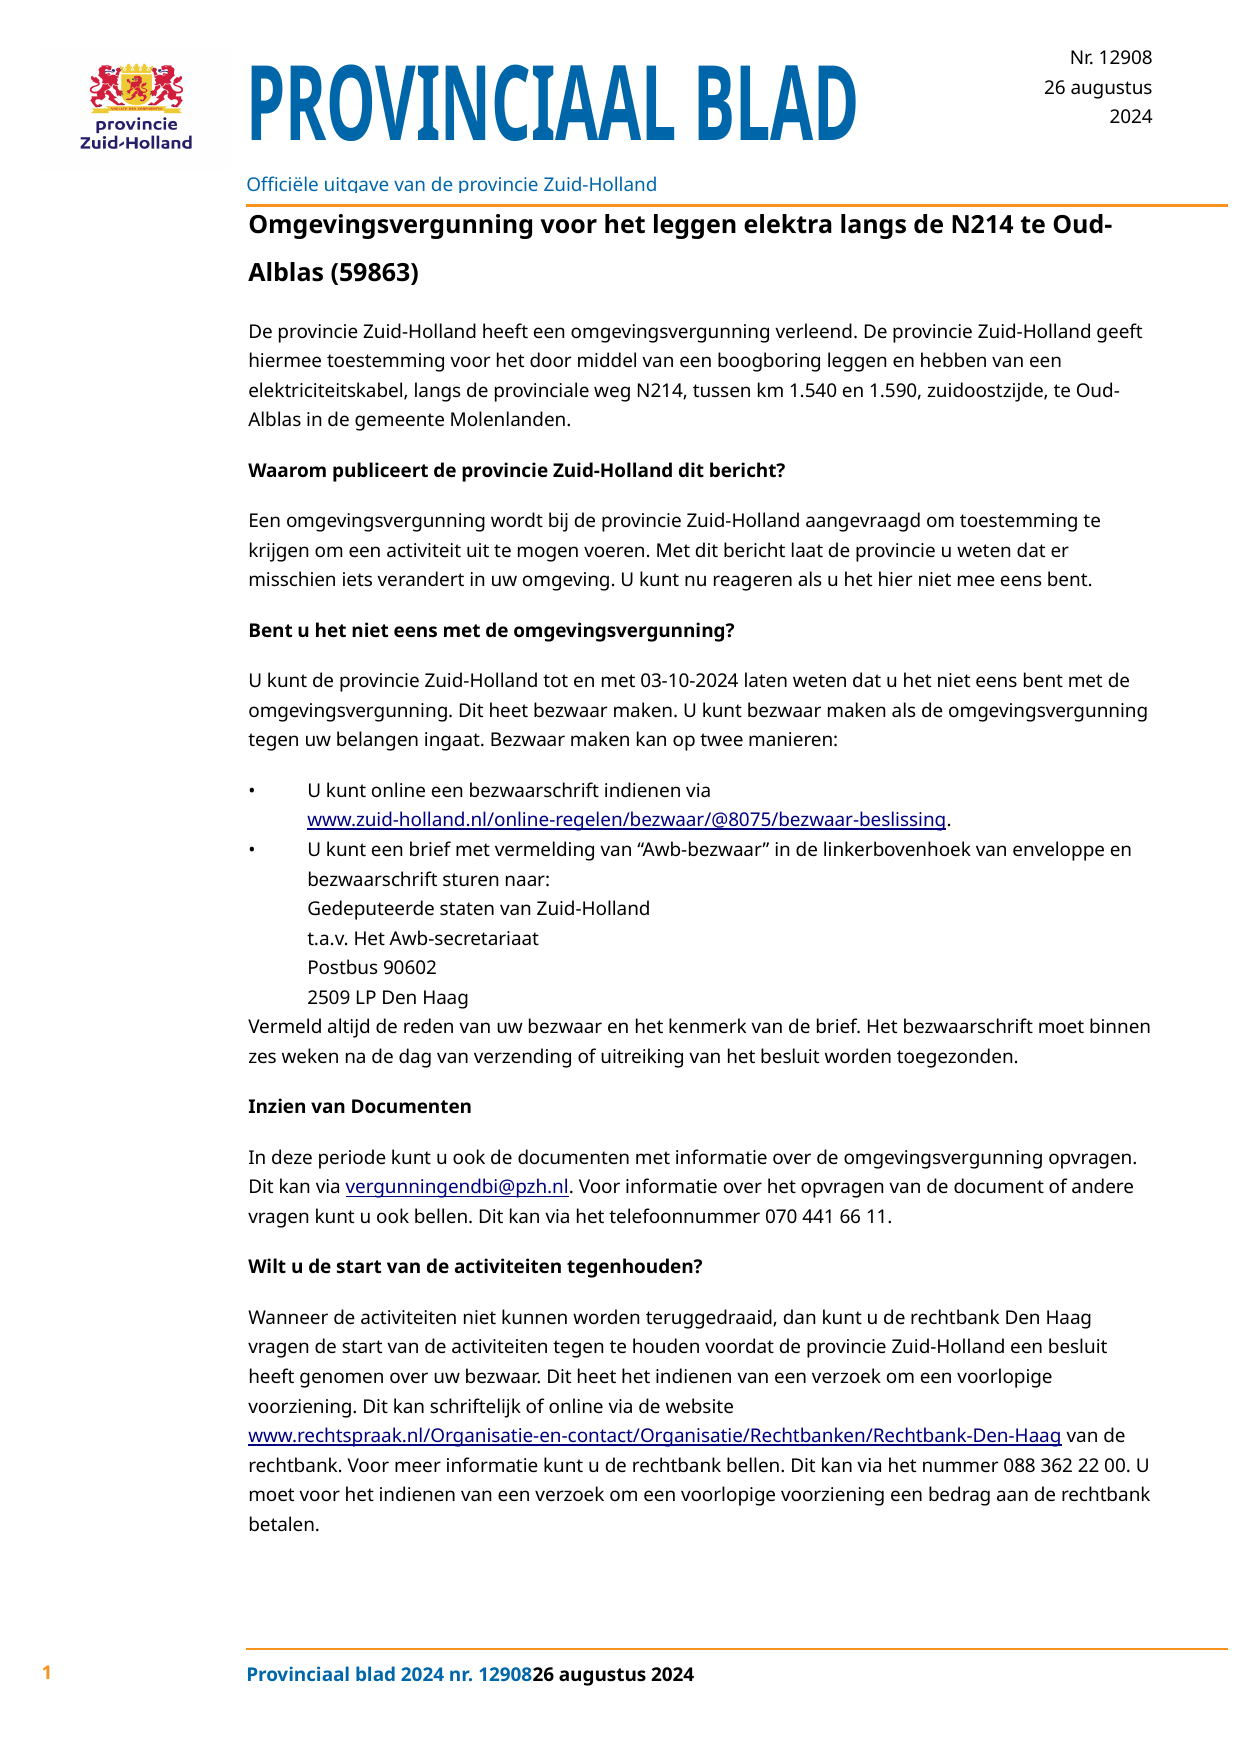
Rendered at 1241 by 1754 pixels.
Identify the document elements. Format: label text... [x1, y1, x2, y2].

list U kunt online een bezwaarschrift indienen via www.zuid-holland.nl/online-regelen/bezwaar/@8075/bezwaar-beslissing. [248, 777, 1152, 832]
text De provincie Zuid-Holland heeft een omgevingsvergunning verleend. De provincie Zuid-Holland geeft hiermee toestemming voor het door middel van een boogboring leggen en hebben van een elektriciteitskabel, langs de provinciale weg N214, tussen km 1.540 en 1.590, zuidoostzijde, te Oud-Alblas in de gemeente Molenlanden. [248, 318, 1152, 432]
text In deze periode kunt u ook de documenten met informatie over de omgevingsvergunning opvragen. Dit kan via vergunningendbi@pzh.nl. Voor informatie over het opvragen van de document of andere vragen kunt u ook bellen. Dit kan via het telefoonnummer 070 441 66 11. [248, 1144, 1152, 1229]
text Inzien van Documenten [248, 1094, 1152, 1119]
text Bent u het niet eens met de omgevingsvergunning? [248, 617, 1152, 643]
text Vermeld altijd de reden van uw bezwaar en het kenmerk van de brief. Het bezwaarschrift moet binnen zes weken na de dag van verzending of uitreiking van het besluit worden toegezonden. [248, 1014, 1152, 1069]
text Wilt u de start van de activiteiten tegenhouden? [248, 1254, 1152, 1279]
list Gedeputeerde staten van Zuid-Holland [248, 895, 1152, 921]
text Omgevingsvergunning voor het leggen elektra langs de N214 te Oud-Alblas (59863) [248, 207, 1152, 288]
list 2509 LP Den Haag [248, 984, 1152, 1010]
text Waarom publiceert de provincie Zuid-Holland dit bericht? [248, 457, 1152, 483]
list t.a.v. Het Awb-secretariaat [248, 925, 1152, 951]
picture [41, 47, 231, 172]
list U kunt een brief met vermelding van “Awb-bezwaar” in de linkerbovenhoek van enveloppe en bezwaarschrift sturen naar: [248, 836, 1152, 892]
text Een omgevingsvergunning wordt bij de provincie Zuid-Holland aangevraagd om toestemming te krijgen om een activiteit uit te mogen voeren. Met dit bericht laat de provincie u weten dat er misschien iets verandert in uw omgeving. U kunt nu reageren als u het hier niet mee eens bent. [248, 507, 1152, 592]
text U kunt de provincie Zuid-Holland tot en met 03-10-2024 laten weten dat u het niet eens bent met de omgevingsvergunning. Dit heet bezwaar maken. U kunt bezwaar maken als de omgevingsvergunning tegen uw belangen ingaat. Bezwaar maken kan op twee manieren: [248, 667, 1152, 752]
list Postbus 90602 [248, 954, 1152, 980]
text Wanneer de activiteiten niet kunnen worden teruggedraaid, dan kunt u de rechtbank Den Haag vragen de start van de activiteiten tegen te houden voordat de provincie Zuid-Holland een besluit heeft genomen over uw bezwaar. Dit heet het indienen van een verzoek om een voorlopige voorziening. Dit kan schriftelijk of online via de website www.rechtspraak.nl/Organisatie-en-contact/Organisatie/Rechtbanken/Rechtbank-Den-Haag van de rechtbank. Voor meer informatie kunt u de rechtbank bellen. Dit kan via het nummer 088 362 22 00. U moet voor het indienen van een verzoek om een voorlopige voorziening een bedrag aan de rechtbank betalen. [248, 1304, 1152, 1537]
